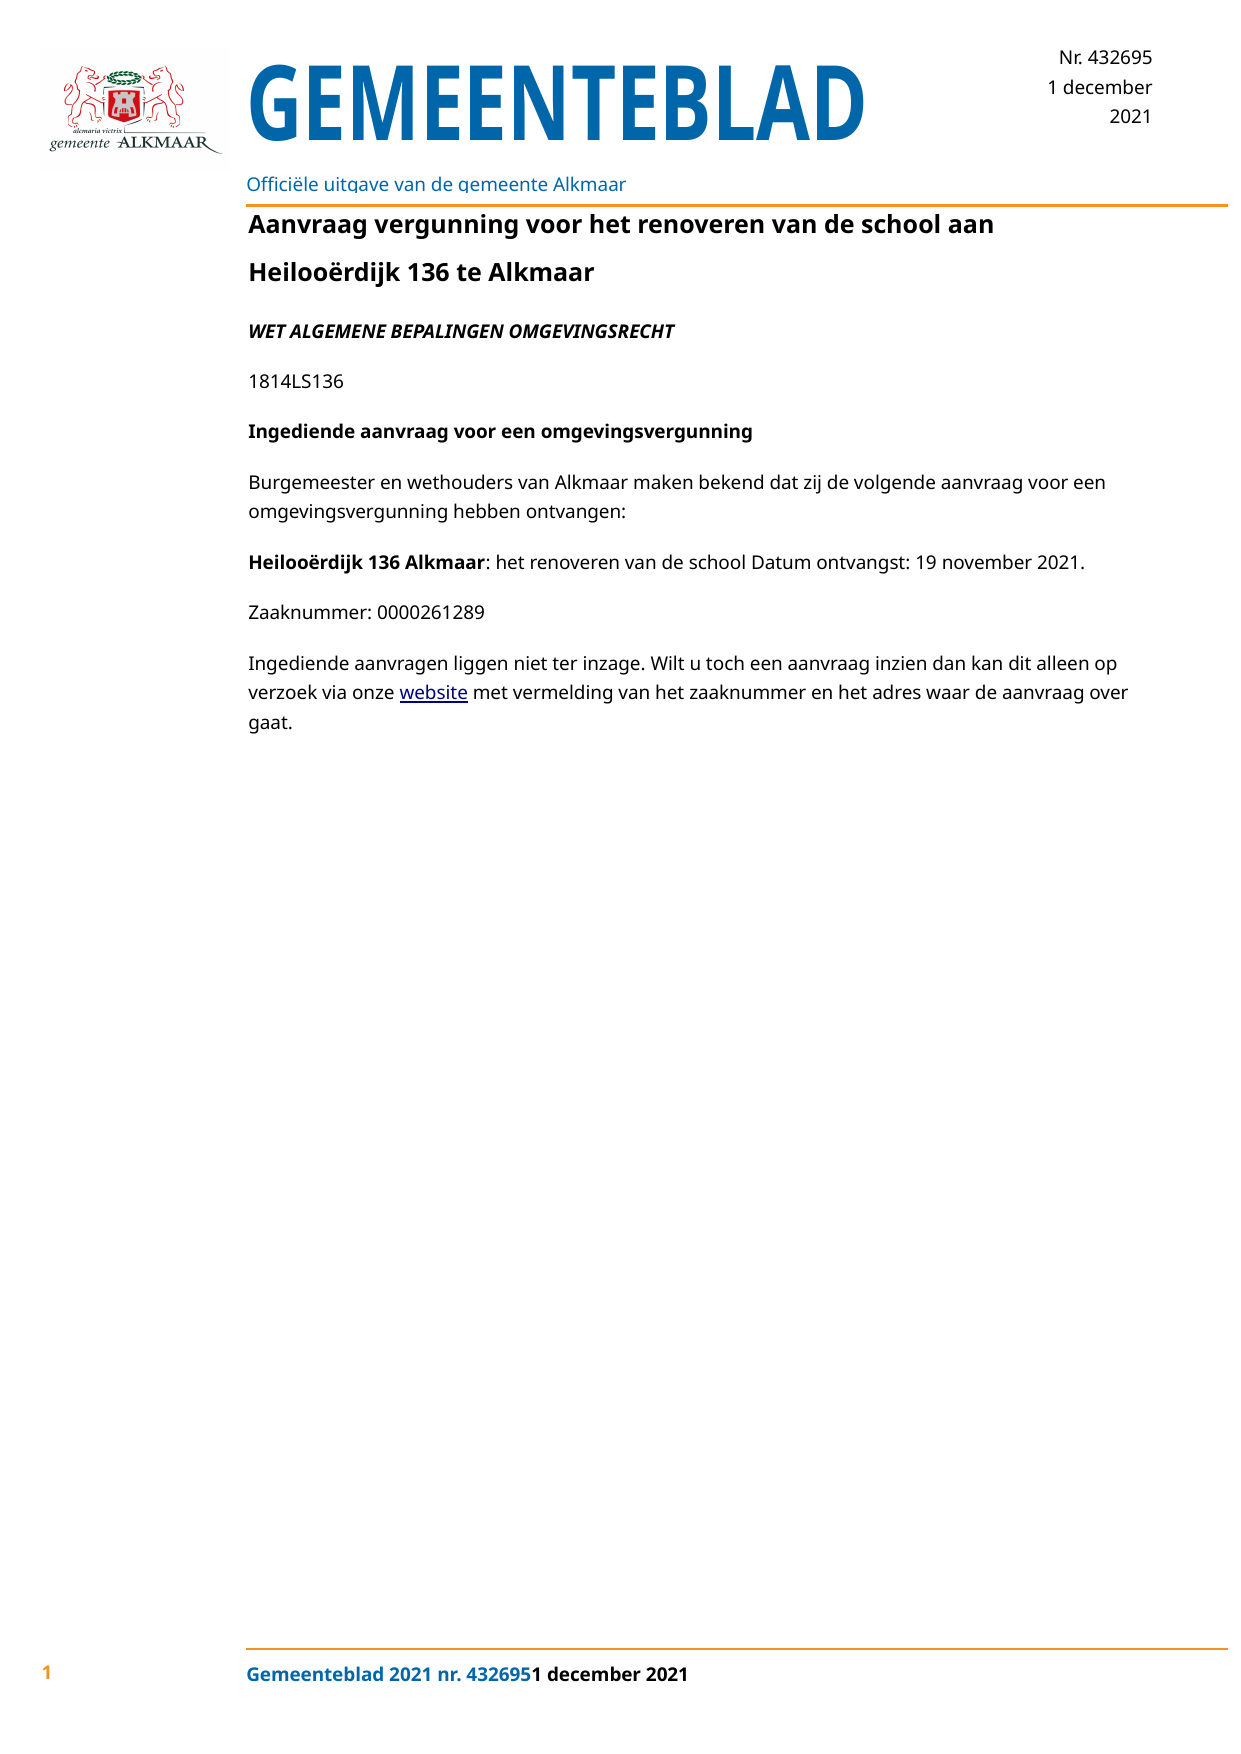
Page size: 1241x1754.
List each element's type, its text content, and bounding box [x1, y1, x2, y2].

picture [41, 47, 231, 172]
text Zaaknummer: 0000261289 [248, 599, 1152, 625]
text WET ALGEMENE BEPALINGEN OMGEVINGSRECHT [248, 318, 1152, 344]
text 1814LS136 [248, 368, 1152, 394]
text Ingediende aanvraag voor een omgevingsvergunning [248, 419, 1152, 444]
text Burgemeester en wethouders van Alkmaar maken bekend dat zij de volgende aanvraag voor een omgevingsvergunning hebben ontvangen: [248, 469, 1152, 524]
text Aanvraag vergunning voor het renoveren van de school aan Heilooërdijk 136 te Alkmaar [248, 207, 1152, 288]
text Ingediende aanvragen liggen niet ter inzage. Wilt u toch een aanvraag inzien dan kan dit alleen op verzoek via onze website met vermelding van het zaaknummer en het adres waar de aanvraag over gaat. [248, 650, 1152, 735]
text Heilooërdijk 136 Alkmaar: het renoveren van de school Datum ontvangst: 19 november 2021. [248, 549, 1152, 575]
